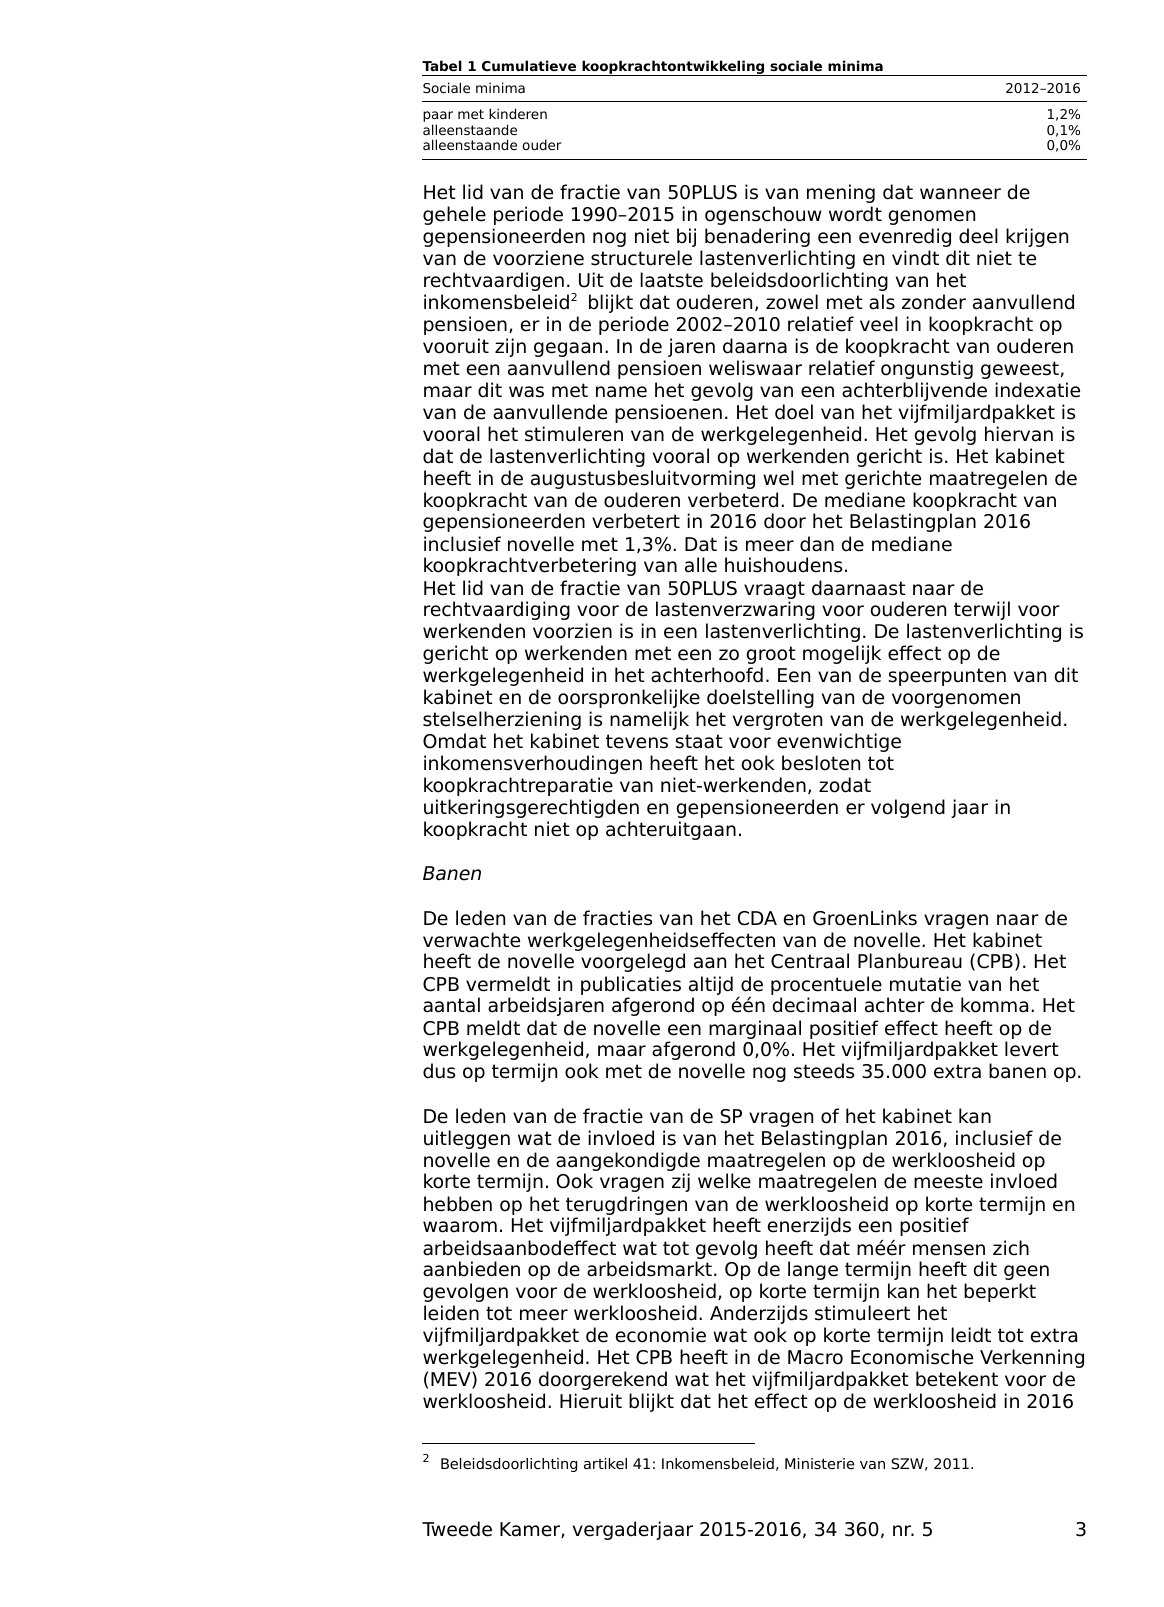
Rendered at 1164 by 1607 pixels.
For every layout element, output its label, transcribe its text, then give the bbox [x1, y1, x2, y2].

subtitle Banen [422, 863, 1087, 885]
text Het lid van de fractie van 50PLUS vraagt daarnaast naar de rechtvaardiging voor de lastenverzwaring voor ouderen terwijl voor werkenden voorzien is in een lastenverlichting. De lastenverlichting is gericht op werkenden met een zo groot mogelijk effect op de werkgelegenheid in het achterhoofd. Een van de speerpunten van dit kabinet en de oorspronkelijke doelstelling van de voorgenomen stelselherziening is namelijk het vergroten van de werkgelegenheid. Omdat het kabinet tevens staat voor evenwichtige inkomensverhoudingen heeft het ook besloten tot koopkrachtreparatie van niet-werkenden, zodat uitkeringsgerechtigden en gepensioneerden er volgend jaar in koopkracht niet op achteruitgaan. [422, 577, 1087, 841]
table_cell 0,0% [896, 138, 1087, 158]
table_cell 1,2% [896, 102, 1087, 122]
table_cell paar met kinderen [422, 102, 896, 122]
text Het lid van de fractie van 50PLUS is van mening dat wanneer de gehele periode 1990–2015 in ogenschouw wordt genomen gepensioneerden nog niet bij benadering een evenredig deel krijgen van de voorziene structurele lastenverlichting en vindt dit niet te rechtvaardigen. Uit de laatste beleidsdoorlichting van het inkomensbeleid blijkt dat ouderen, zowel met als zonder aanvullend pensioen, er in de periode 2002–2010 relatief veel in koopkracht op vooruit zijn gegaan. In de jaren daarna is de koopkracht van ouderen met een aanvullend pensioen weliswaar relatief ongunstig geweest, maar dit was met name het gevolg van een achterblijvende indexatie van de aanvullende pensioenen. Het doel van het vijfmiljardpakket is vooral het stimuleren van de werkgelegenheid. Het gevolg hiervan is dat de lastenverlichting vooral op werkenden gericht is. Het kabinet heeft in de augustusbesluitvorming wel met gerichte maatregelen de koopkracht van de ouderen verbeterd. De mediane koopkracht van gepensioneerden verbetert in 2016 door het Belastingplan 2016 inclusief novelle met 1,3%. Dat is meer dan de mediane koopkrachtverbetering van alle huishoudens. [422, 182, 1087, 577]
text Beleidsdoorlichting artikel 41: Inkomensbeleid, Ministerie van SZW, 2011. [422, 1452, 1087, 1474]
text De leden van de fractie van de SP vragen of het kabinet kan uitleggen wat de invloed is van het Belastingplan 2016, inclusief de novelle en de aangekondigde maatregelen op de werkloosheid op korte termijn. Ook vragen zij welke maatregelen de meeste invloed hebben op het terugdringen van de werkloosheid op korte termijn en waarom. Het vijfmiljardpakket heeft enerzijds een positief arbeidsaanbodeffect wat tot gevolg heeft dat méér mensen zich aanbieden op de arbeidsmarkt. Op de lange termijn heeft dit geen gevolgen voor de werkloosheid, op korte termijn kan het beperkt leiden tot meer werkloosheid. Anderzijds stimuleert het vijfmiljardpakket de economie wat ook op korte termijn leidt tot extra werkgelegenheid. Het CPB heeft in de Macro Economische Verkenning (MEV) 2016 doorgerekend wat het vijfmiljardpakket betekent voor de werkloosheid. Hieruit blijkt dat het effect op de werkloosheid in 2016 [422, 1106, 1087, 1413]
table_cell 0,1% [896, 123, 1087, 138]
table_cell Sociale minima [422, 76, 896, 101]
table_cell alleenstaande [422, 123, 896, 138]
table_cell alleenstaande ouder [422, 138, 896, 158]
text De leden van de fracties van het CDA en GroenLinks vragen naar de verwachte werkgelegenheidseffecten van de novelle. Het kabinet heeft de novelle voorgelegd aan het Centraal Planbureau (CPB). Het CPB vermeldt in publicaties altijd de procentuele mutatie van het aantal arbeidsjaren afgerond op één decimaal achter de komma. Het CPB meldt dat de novelle een marginaal positief effect heeft op de werkgelegenheid, maar afgerond 0,0%. Het vijfmiljardpakket levert dus op termijn ook met de novelle nog steeds 35.000 extra banen op. [422, 907, 1087, 1083]
table_header Tabel 1 Cumulatieve koopkrachtontwikkeling sociale minima [422, 59, 1087, 75]
table_cell 2012–2016 [896, 76, 1087, 101]
